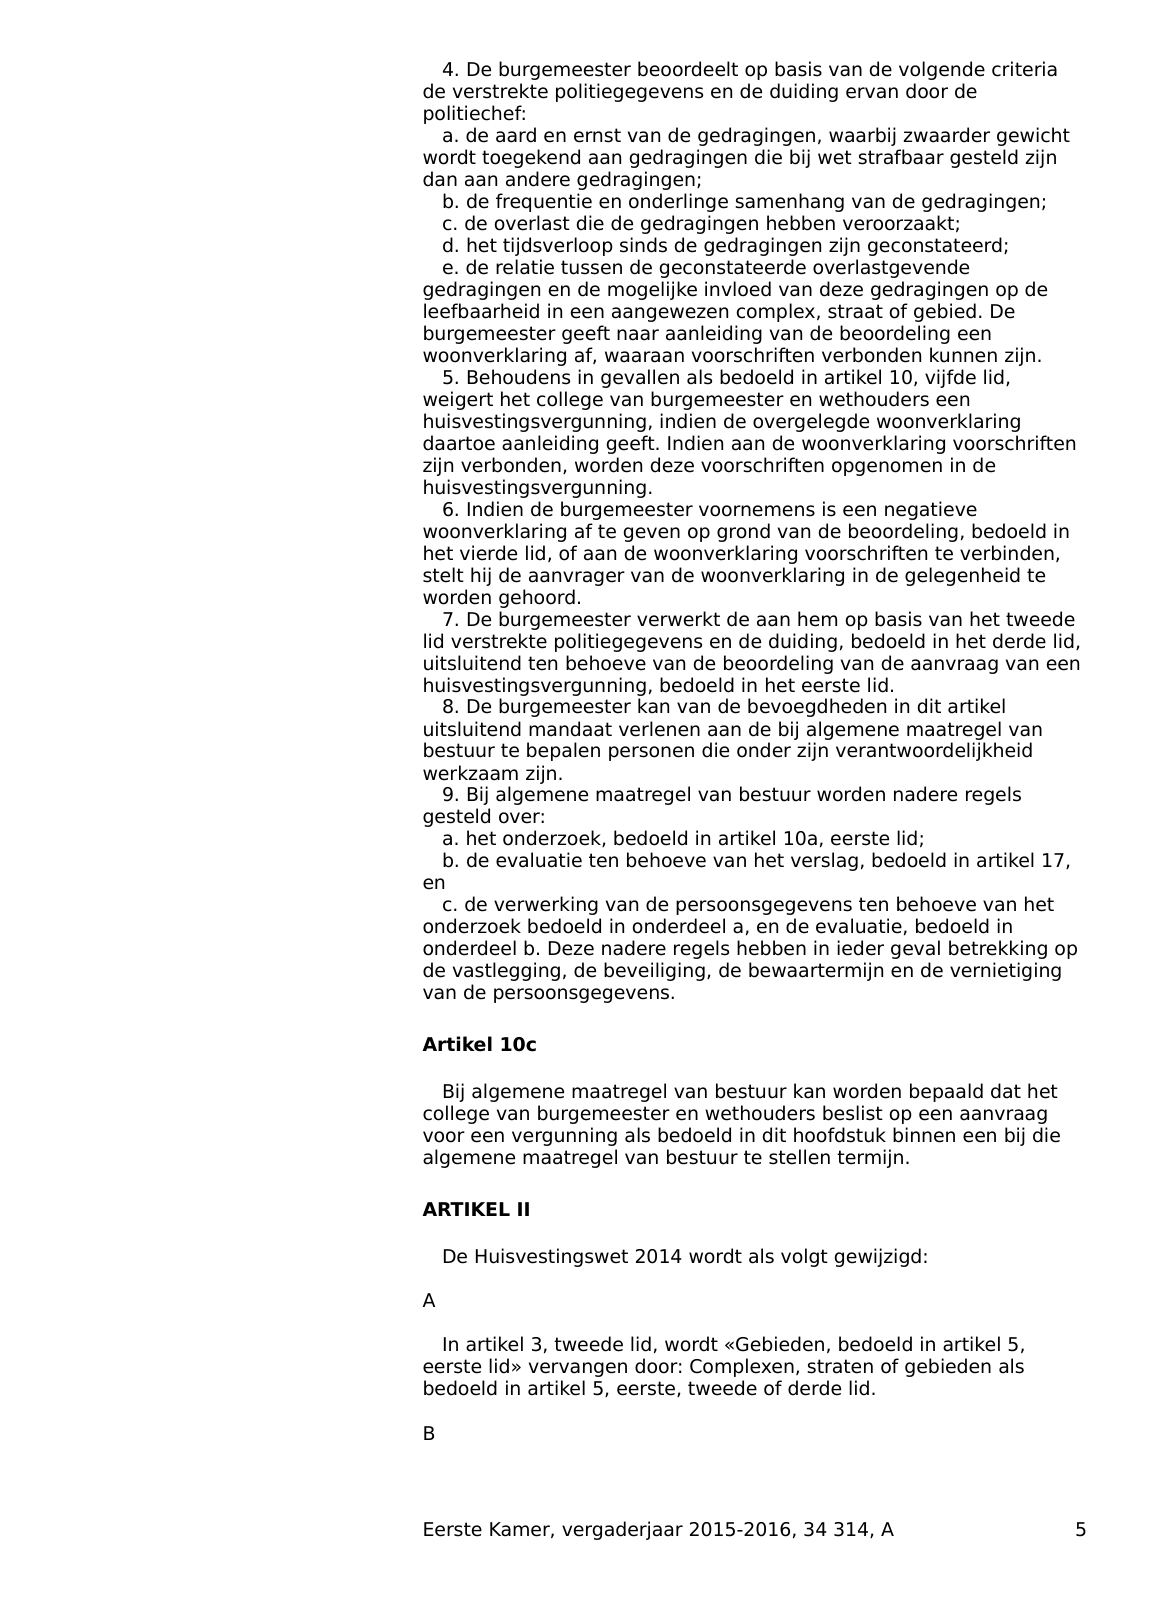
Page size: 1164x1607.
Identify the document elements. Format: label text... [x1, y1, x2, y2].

text b. de evaluatie ten behoeve van het verslag, bedoeld in artikel 17, en [422, 850, 1087, 894]
text 4. De burgemeester beoordeelt op basis van de volgende criteria de verstrekte politiegegevens en de duiding ervan door de politiechef: [422, 59, 1087, 125]
text d. het tijdsverloop sinds de gedragingen zijn geconstateerd; [422, 235, 1087, 257]
text c. de verwerking van de persoonsgegevens ten behoeve van het onderzoek bedoeld in onderdeel a, en de evaluatie, bedoeld in onderdeel b. Deze nadere regels hebben in ieder geval betrekking op de vastlegging, de beveiliging, de bewaartermijn en de vernietiging van de persoonsgegevens. [422, 894, 1087, 1004]
text c. de overlast die de gedragingen hebben veroorzaakt; [422, 213, 1087, 235]
text e. de relatie tussen de geconstateerde overlastgevende gedragingen en de mogelijke invloed van deze gedragingen op de leefbaarheid in een aangewezen complex, straat of gebied. De burgemeester geeft naar aanleiding van de beoordeling een woonverklaring af, waaraan voorschriften verbonden kunnen zijn. [422, 257, 1087, 367]
text a. de aard en ernst van de gedragingen, waarbij zwaarder gewicht wordt toegekend aan gedragingen die bij wet strafbaar gesteld zijn dan aan andere gedragingen; [422, 125, 1087, 191]
text 9. Bij algemene maatregel van bestuur worden nadere regels gesteld over: [422, 784, 1087, 828]
text Bij algemene maatregel van bestuur kan worden bepaald dat het college van burgemeester en wethouders beslist op een aanvraag voor een vergunning als bedoeld in dit hoofdstuk binnen een bij die algemene maatregel van bestuur te stellen termijn. [422, 1081, 1087, 1169]
text 8. De burgemeester kan van de bevoegdheden in dit artikel uitsluitend mandaat verlenen aan de bij algemene maatregel van bestuur te bepalen personen die onder zijn verantwoordelijkheid werkzaam zijn. [422, 696, 1087, 784]
subtitle ARTIKEL II [422, 1199, 1087, 1221]
text 7. De burgemeester verwerkt de aan hem op basis van het tweede lid verstrekte politiegegevens en de duiding, bedoeld in het derde lid, uitsluitend ten behoeve van de beoordeling van de aanvraag van een huisvestingsvergunning, bedoeld in het eerste lid. [422, 608, 1087, 696]
text B [422, 1422, 1087, 1444]
text A [422, 1290, 1087, 1312]
text a. het onderzoek, bedoeld in artikel 10a, eerste lid; [422, 828, 1087, 850]
text b. de frequentie en onderlinge samenhang van de gedragingen; [422, 191, 1087, 213]
subtitle Artikel 10c [422, 1034, 1087, 1056]
text In artikel 3, tweede lid, wordt «Gebieden, bedoeld in artikel 5, eerste lid» vervangen door: Complexen, straten of gebieden als bedoeld in artikel 5, eerste, tweede of derde lid. [422, 1334, 1087, 1400]
text 5. Behoudens in gevallen als bedoeld in artikel 10, vijfde lid, weigert het college van burgemeester en wethouders een huisvestingsvergunning, indien de overgelegde woonverklaring daartoe aanleiding geeft. Indien aan de woonverklaring voorschriften zijn verbonden, worden deze voorschriften opgenomen in de huisvestingsvergunning. [422, 367, 1087, 499]
text De Huisvestingswet 2014 wordt als volgt gewijzigd: [422, 1246, 1087, 1268]
text 6. Indien de burgemeester voornemens is een negatieve woonverklaring af te geven op grond van de beoordeling, bedoeld in het vierde lid, of aan de woonverklaring voorschriften te verbinden, stelt hij de aanvrager van de woonverklaring in de gelegenheid te worden gehoord. [422, 499, 1087, 608]
